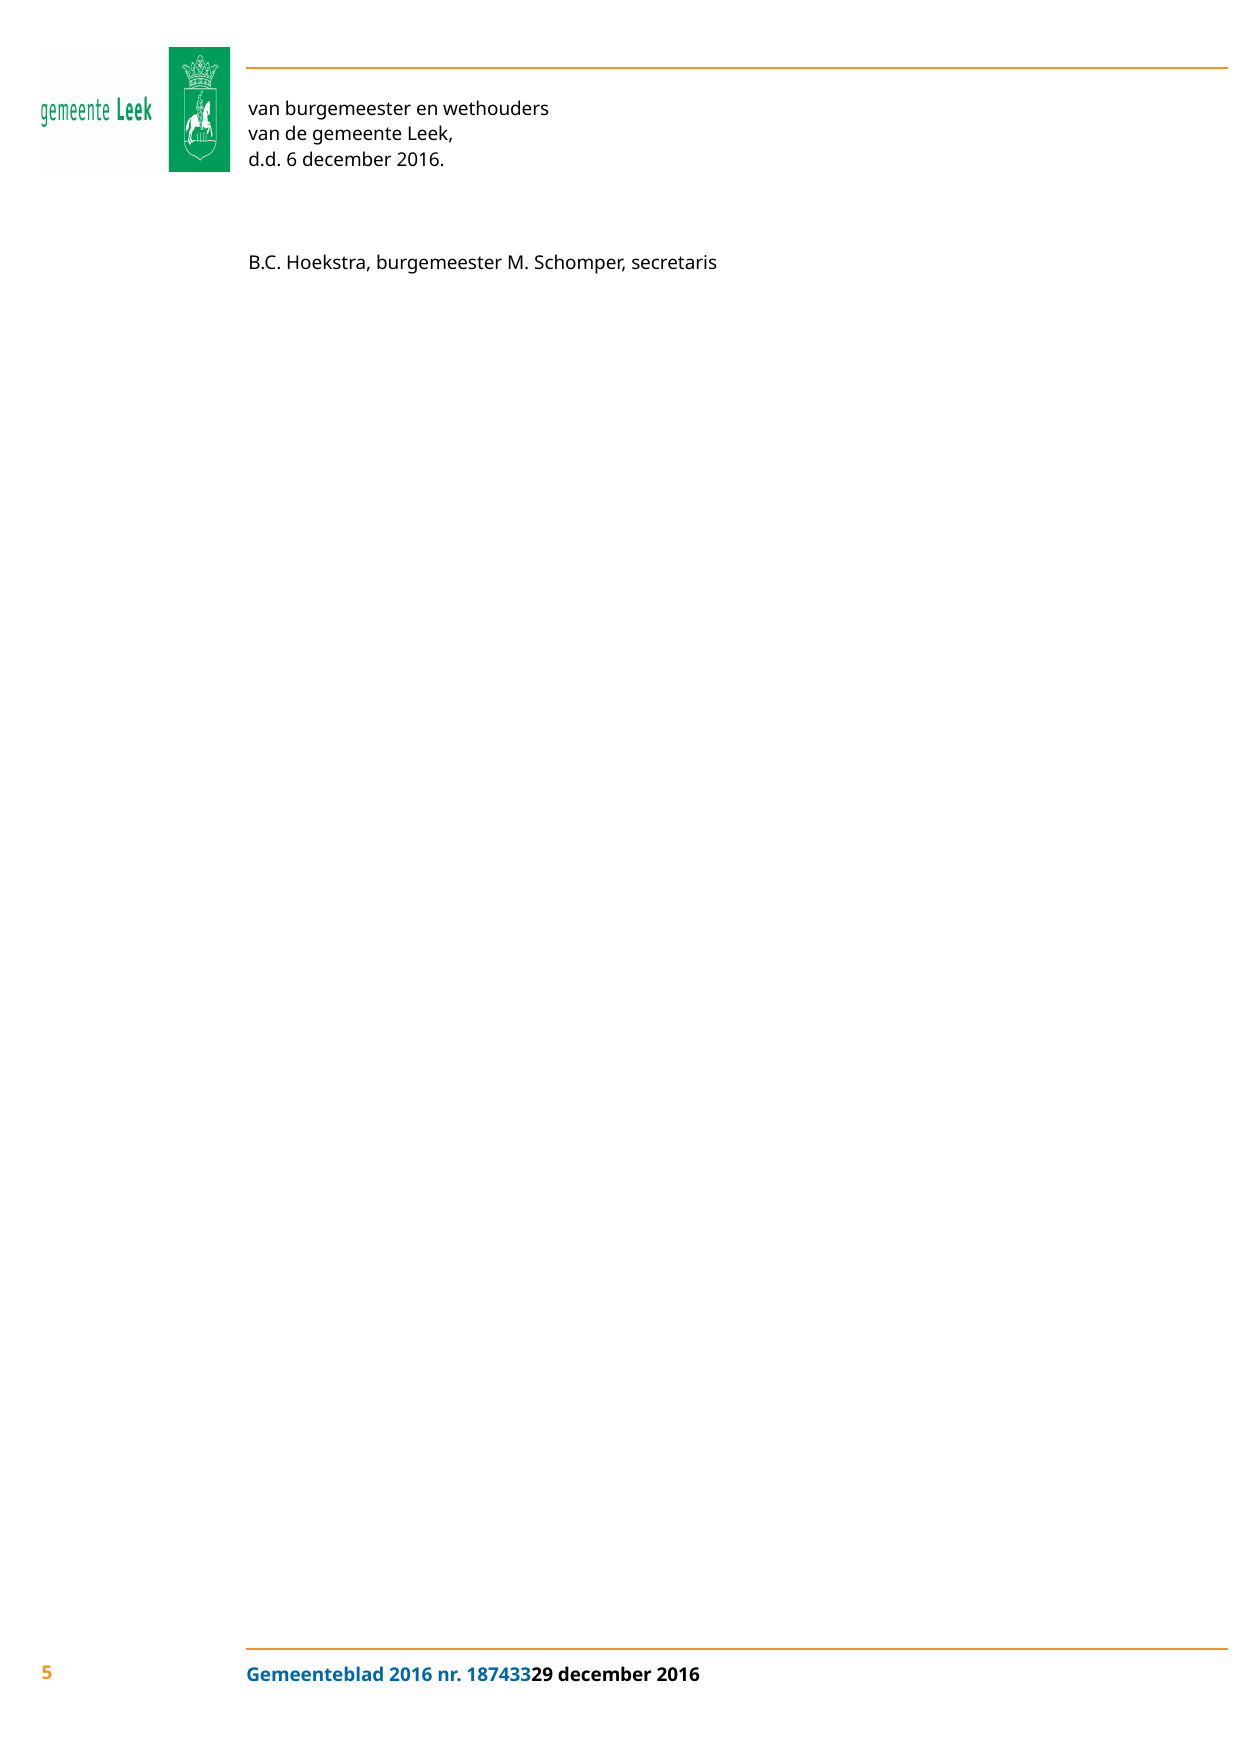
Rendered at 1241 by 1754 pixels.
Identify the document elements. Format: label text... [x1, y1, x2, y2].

picture [41, 47, 231, 172]
text d.d. 6 december 2016. [248, 146, 1152, 172]
text B.C. Hoekstra, burgemeester M. Schomper, secretaris [248, 249, 1152, 275]
text van burgemeester en wethouders [248, 95, 1152, 121]
text van de gemeente Leek, [248, 121, 1152, 146]
